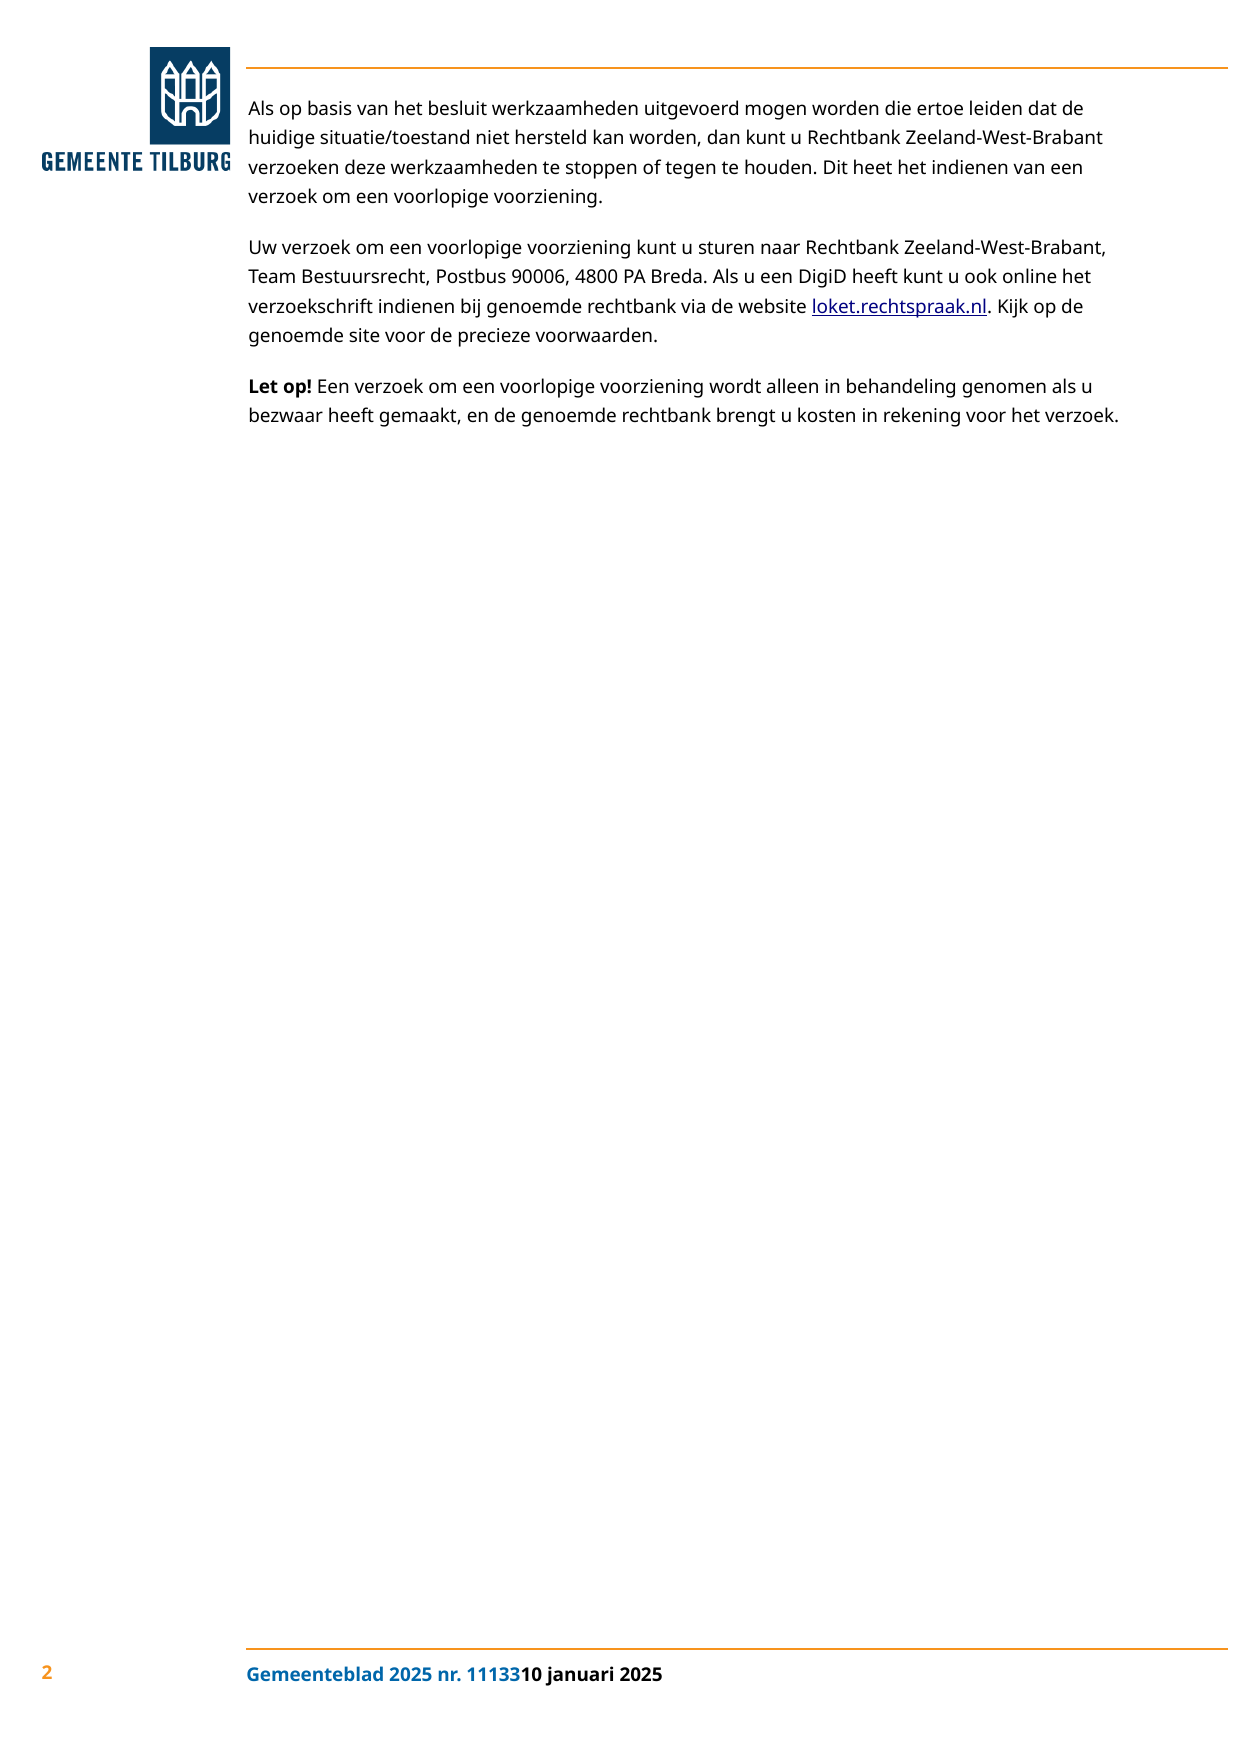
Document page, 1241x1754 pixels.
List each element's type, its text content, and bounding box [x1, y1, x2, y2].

text Als op basis van het besluit werkzaamheden uitgevoerd mogen worden die ertoe leiden dat de huidige situatie/toestand niet hersteld kan worden, dan kunt u Rechtbank Zeeland-West-Brabant verzoeken deze werkzaamheden te stoppen of tegen te houden. Dit heet het indienen van een verzoek om een voorlopige voorziening. [248, 95, 1152, 209]
text Uw verzoek om een voorlopige voorziening kunt u sturen naar Rechtbank Zeeland-West-Brabant, Team Bestuursrecht, Postbus 90006, 4800 PA Breda. Als u een DigiD heeft kunt u ook online het verzoekschrift indienen bij genoemde rechtbank via de website loket.rechtspraak.nl. Kijk op de genoemde site voor de precieze voorwaarden. [248, 234, 1152, 348]
picture [41, 47, 231, 172]
text Let op! Een verzoek om een voorlopige voorziening wordt alleen in behandeling genomen als u bezwaar heeft gemaakt, en de genoemde rechtbank brengt u kosten in rekening voor het verzoek. [248, 373, 1152, 428]
